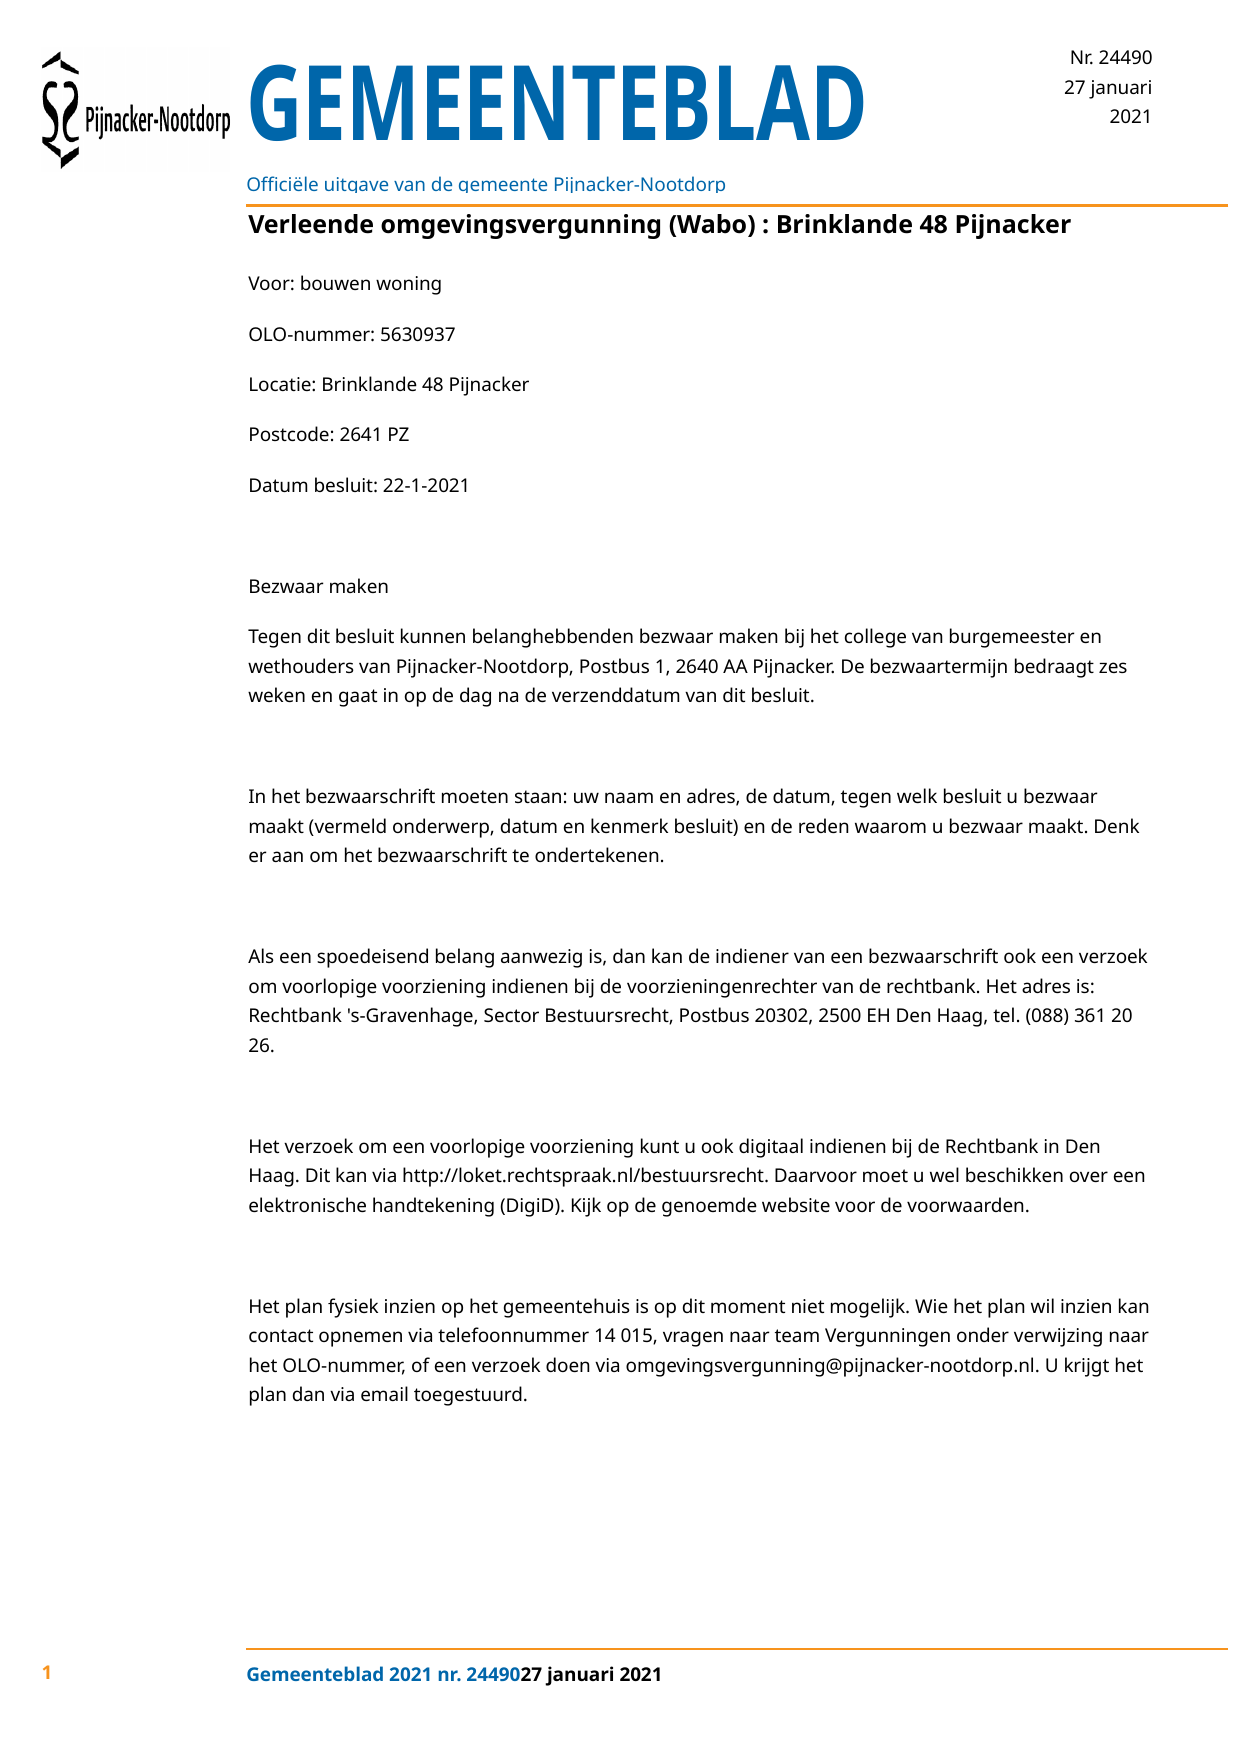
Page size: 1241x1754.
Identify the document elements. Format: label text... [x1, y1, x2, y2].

text In het bezwaarschrift moeten staan: uw naam en adres, de datum, tegen welk besluit u bezwaar maakt (vermeld onderwerp, datum en kenmerk besluit) en de reden waarom u bezwaar maakt. Denk er aan om het bezwaarschrift te ondertekenen. [248, 783, 1152, 868]
text Als een spoedeisend belang aanwezig is, dan kan de indiener van een bezwaarschrift ook een verzoek om voorlopige voorziening indienen bij de voorzieningenrechter van de rechtbank. Het adres is: Rechtbank 's-Gravenhage, Sector Bestuursrecht, Postbus 20302, 2500 EH Den Haag, tel. (088) 361 20 26. [248, 943, 1152, 1058]
text Tegen dit besluit kunnen belanghebbenden bezwaar maken bij het college van burgemeester en wethouders van Pijnacker-Nootdorp, Postbus 1, 2640 AA Pijnacker. De bezwaartermijn bedraagt zes weken en gaat in op de dag na de verzenddatum van dit besluit. [248, 623, 1152, 708]
text Het verzoek om een voorlopige voorziening kunt u ook digitaal indienen bij de Rechtbank in Den Haag. Dit kan via http://loket.rechtspraak.nl/bestuursrecht. Daarvoor moet u wel beschikken over een elektronische handtekening (DigiD). Kijk op de genoemde website voor de voorwaarden. [248, 1133, 1152, 1218]
text Postcode: 2641 PZ [248, 422, 1152, 447]
text Het plan fysiek inzien op het gemeentehuis is op dit moment niet mogelijk. Wie het plan wil inzien kan contact opnemen via telefoonnummer 14 015, vragen naar team Vergunningen onder verwijzing naar het OLO-nummer, of een verzoek doen via omgevingsvergunning@pijnacker-nootdorp.nl. U krijgt het plan dan via email toegestuurd. [248, 1293, 1152, 1407]
text Locatie: Brinklande 48 Pijnacker [248, 371, 1152, 397]
picture [41, 47, 231, 172]
text Datum besluit: 22-1-2021 [248, 472, 1152, 498]
text Verleende omgevingsvergunning (Wabo) : Brinklande 48 Pijnacker [248, 207, 1152, 241]
text OLO-nummer: 5630937 [248, 321, 1152, 346]
text Bezwaar maken [248, 573, 1152, 598]
text Voor: bouwen woning [248, 270, 1152, 296]
